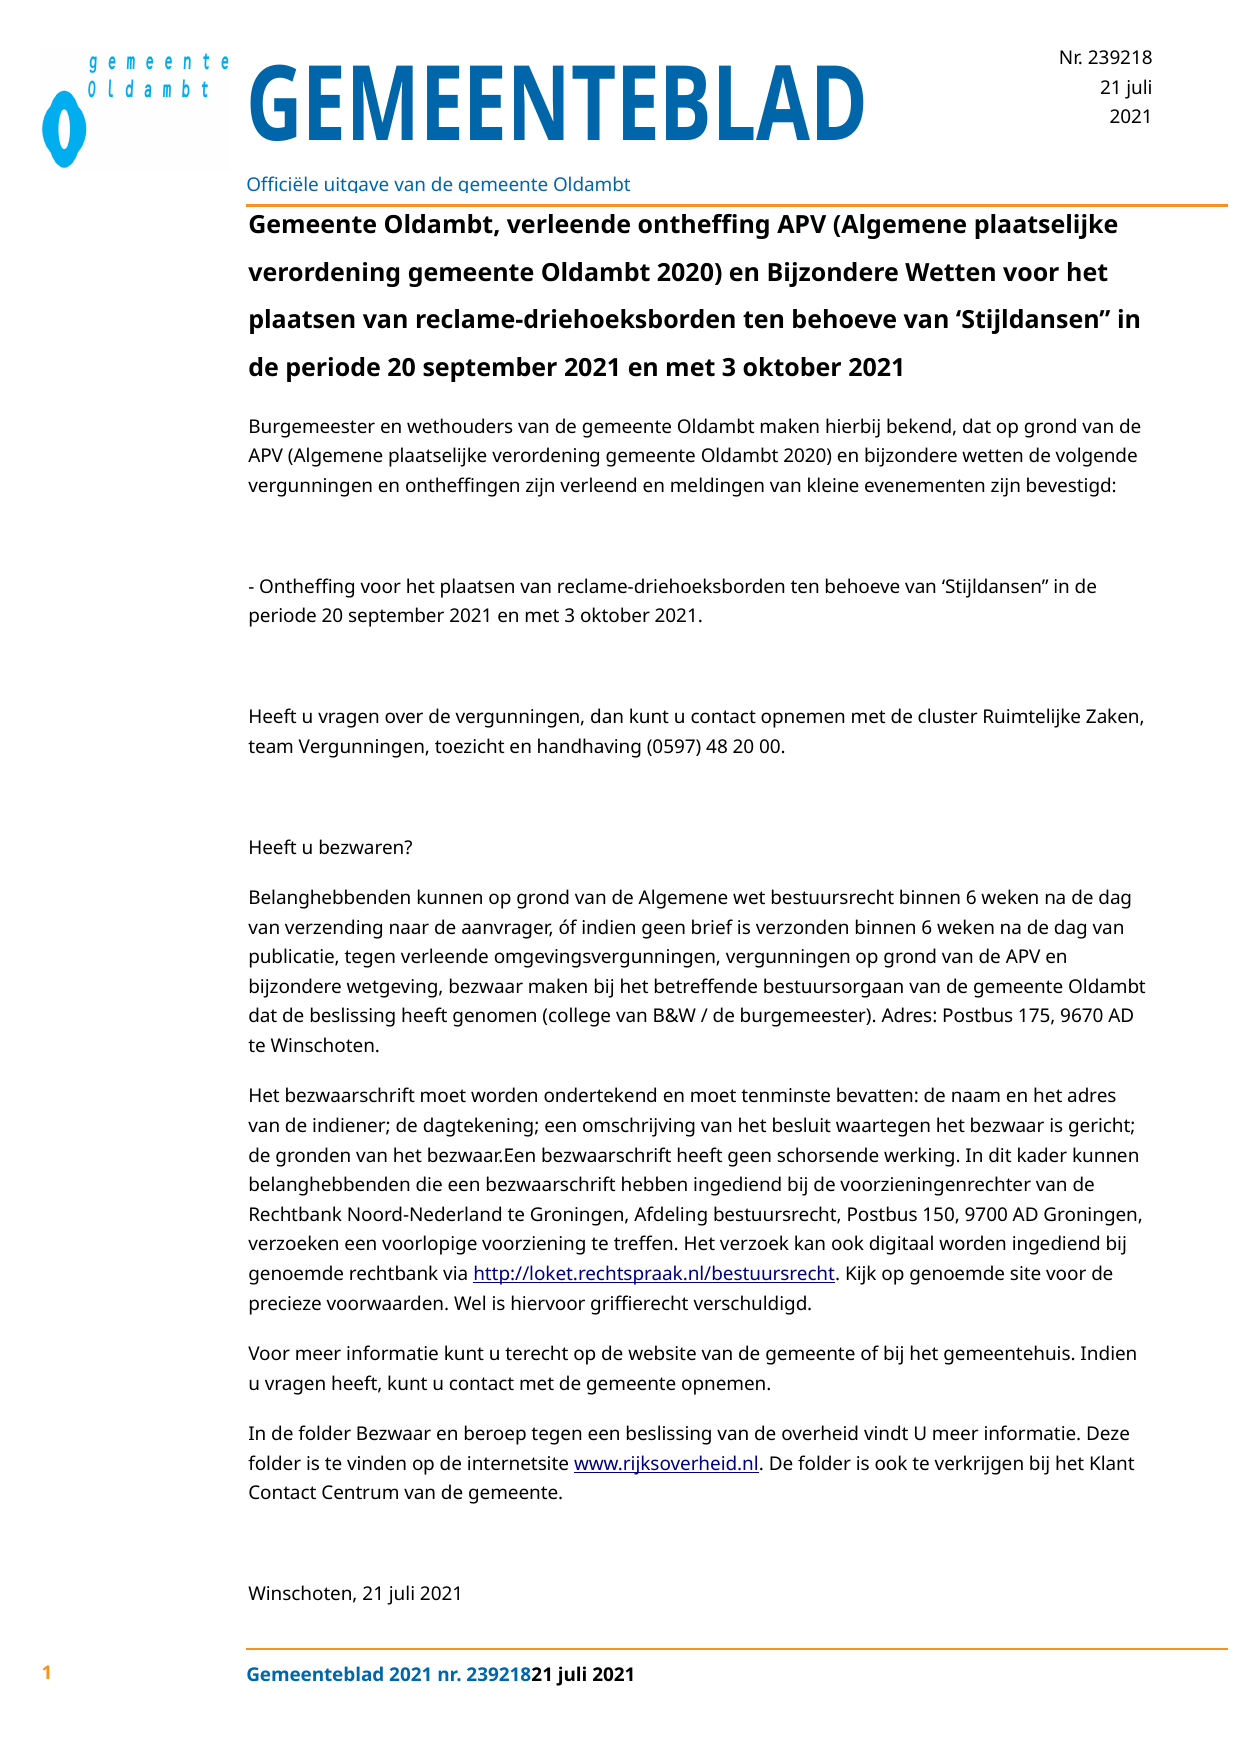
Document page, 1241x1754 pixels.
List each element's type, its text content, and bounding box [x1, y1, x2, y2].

text Voor meer informatie kunt u terecht op de website van de gemeente of bij het gemeentehuis. Indien u vragen heeft, kunt u contact met de gemeente opnemen. [248, 1340, 1152, 1396]
text Gemeente Oldambt, verleende ontheffing APV (Algemene plaatselijke verordening gemeente Oldambt 2020) en Bijzondere Wetten voor het plaatsen van reclame-driehoeksborden ten behoeve van ‘Stijldansen” in de periode 20 september 2021 en met 3 oktober 2021 [248, 207, 1152, 384]
text Burgemeester en wethouders van de gemeente Oldambt maken hierbij bekend, dat op grond van de APV (Algemene plaatselijke verordening gemeente Oldambt 2020) en bijzondere wetten de volgende vergunningen en ontheffingen zijn verleend en meldingen van kleine evenementen zijn bevestigd: [248, 413, 1152, 498]
text Heeft u vragen over de vergunningen, dan kunt u contact opnemen met de cluster Ruimtelijke Zaken, team Vergunningen, toezicht en handhaving (0597) 48 20 00. [248, 703, 1152, 759]
text Winschoten, 21 juli 2021 [248, 1580, 1152, 1606]
text In de folder Bezwaar en beroep tegen een beslissing van de overheid vindt U meer informatie. Deze folder is te vinden op de internetsite www.rijksoverheid.nl. De folder is ook te verkrijgen bij het Klant Contact Centrum van de gemeente. [248, 1420, 1152, 1505]
text Het bezwaarschrift moet worden ondertekend en moet tenminste bevatten: de naam en het adres van de indiener; de dagtekening; een omschrijving van het besluit waartegen het bezwaar is gericht; de gronden van het bezwaar.Een bezwaarschrift heeft geen schorsende werking. In dit kader kunnen belanghebbenden die een bezwaarschrift hebben ingediend bij de voorzieningenrechter van de Rechtbank Noord-Nederland te Groningen, Afdeling bestuursrecht, Postbus 150, 9700 AD Groningen, verzoeken een voorlopige voorziening te treffen. Het verzoek kan ook digitaal worden ingediend bij genoemde rechtbank via http://loket.rechtspraak.nl/bestuursrecht. Kijk op genoemde site voor de precieze voorwaarden. Wel is hiervoor griffierecht verschuldigd. [248, 1083, 1152, 1316]
text Belanghebbenden kunnen op grond van de Algemene wet bestuursrecht binnen 6 weken na de dag van verzending naar de aanvrager, óf indien geen brief is verzonden binnen 6 weken na de dag van publicatie, tegen verleende omgevingsvergunningen, vergunningen op grond van de APV en bijzondere wetgeving, bezwaar maken bij het betreffende bestuursorgaan van de gemeente Oldambt dat de beslissing heeft genomen (college van B&W / de burgemeester). Adres: Postbus 175, 9670 AD te Winschoten. [248, 884, 1152, 1058]
text - Ontheffing voor het plaatsen van reclame-driehoeksborden ten behoeve van ‘Stijldansen” in de periode 20 september 2021 en met 3 oktober 2021. [248, 573, 1152, 628]
text Heeft u bezwaren? [248, 834, 1152, 860]
picture [41, 47, 231, 172]
